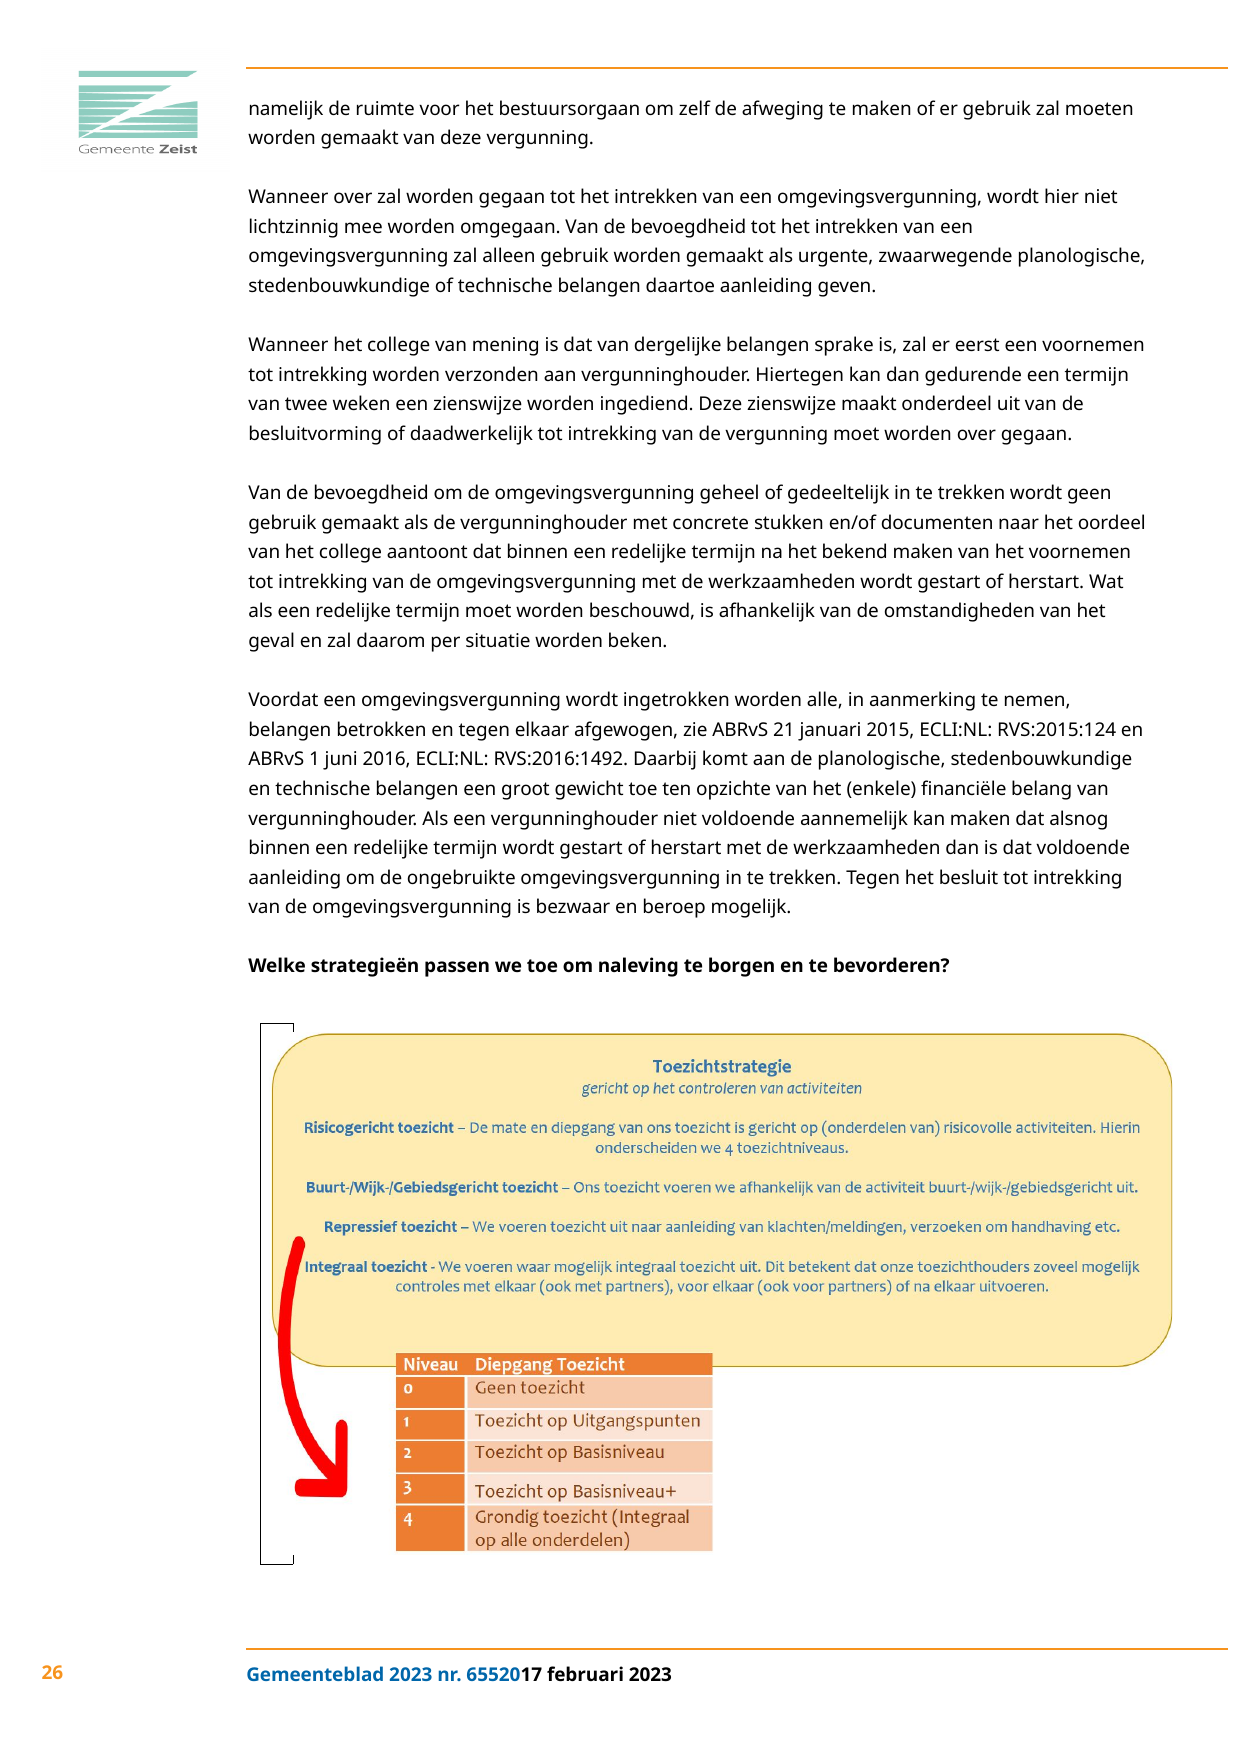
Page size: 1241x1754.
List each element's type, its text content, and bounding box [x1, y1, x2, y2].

picture [41, 47, 231, 172]
text Welke strategieën passen we toe om naleving te borgen en te bevorderen? [248, 952, 1152, 978]
picture [268, 1032, 1173, 1555]
table_header namelijk de ruimte voor het bestuursorgaan om zelf de afweging te maken of er gebruik zal moeten worden gemaakt van deze vergunning. Wanneer over zal worden gegaan tot het intrekken van een omgevingsvergunning, wordt hier niet lichtzinnig mee worden omgegaan. Van de bevoegdheid tot het intrekken van een omgevingsvergunning zal alleen gebruik worden gemaakt als urgente, zwaarwegende planologische, stedenbouwkundige of technische belangen daartoe aanleiding geven. Wanneer het college van mening is dat van dergelijke belangen sprake is, zal er eerst een voornemen tot intrekking worden verzonden aan vergunninghouder. Hiertegen kan dan gedurende een termijn van twee weken een zienswijze worden ingediend. Deze zienswijze maakt onderdeel uit van de besluitvorming of daadwerkelijk tot intrekking van de vergunning moet worden over gegaan. Van de bevoegdheid om de omgevingsvergunning geheel of gedeeltelijk in te trekken wordt geen gebruik gemaakt als de vergunninghouder met concrete stukken en/of documenten naar het oordeel van het college aantoont dat binnen een redelijke termijn na het bekend maken van het voornemen tot intrekking van de omgevingsvergunning met de werkzaamheden wordt gestart of herstart. Wat als een redelijke termijn moet worden beschouwd, is afhankelijk van de omstandigheden van het geval en zal daarom per situatie worden beken. Voordat een omgevingsvergunning wordt ingetrokken worden alle, in aanmerking te nemen, belangen betrokken en tegen elkaar afgewogen, zie ABRvS 21 januari 2015, ECLI:NL: RVS:2015:124 en ABRvS 1 juni 2016, ECLI:NL: RVS:2016:1492. Daarbij komt aan de planologische, stedenbouwkundige en technische belangen een groot gewicht toe ten opzichte van het (enkele) financiële belang van vergunninghouder. Als een vergunninghouder niet voldoende aannemelijk kan maken dat alsnog binnen een redelijke termijn wordt gestart of herstart met de werkzaamheden dan is dat voldoende aanleiding om de ongebruikte omgevingsvergunning in te trekken. Tegen het besluit tot intrekking van de omgevingsvergunning is bezwaar en beroep mogelijk. [248, 95, 1152, 919]
